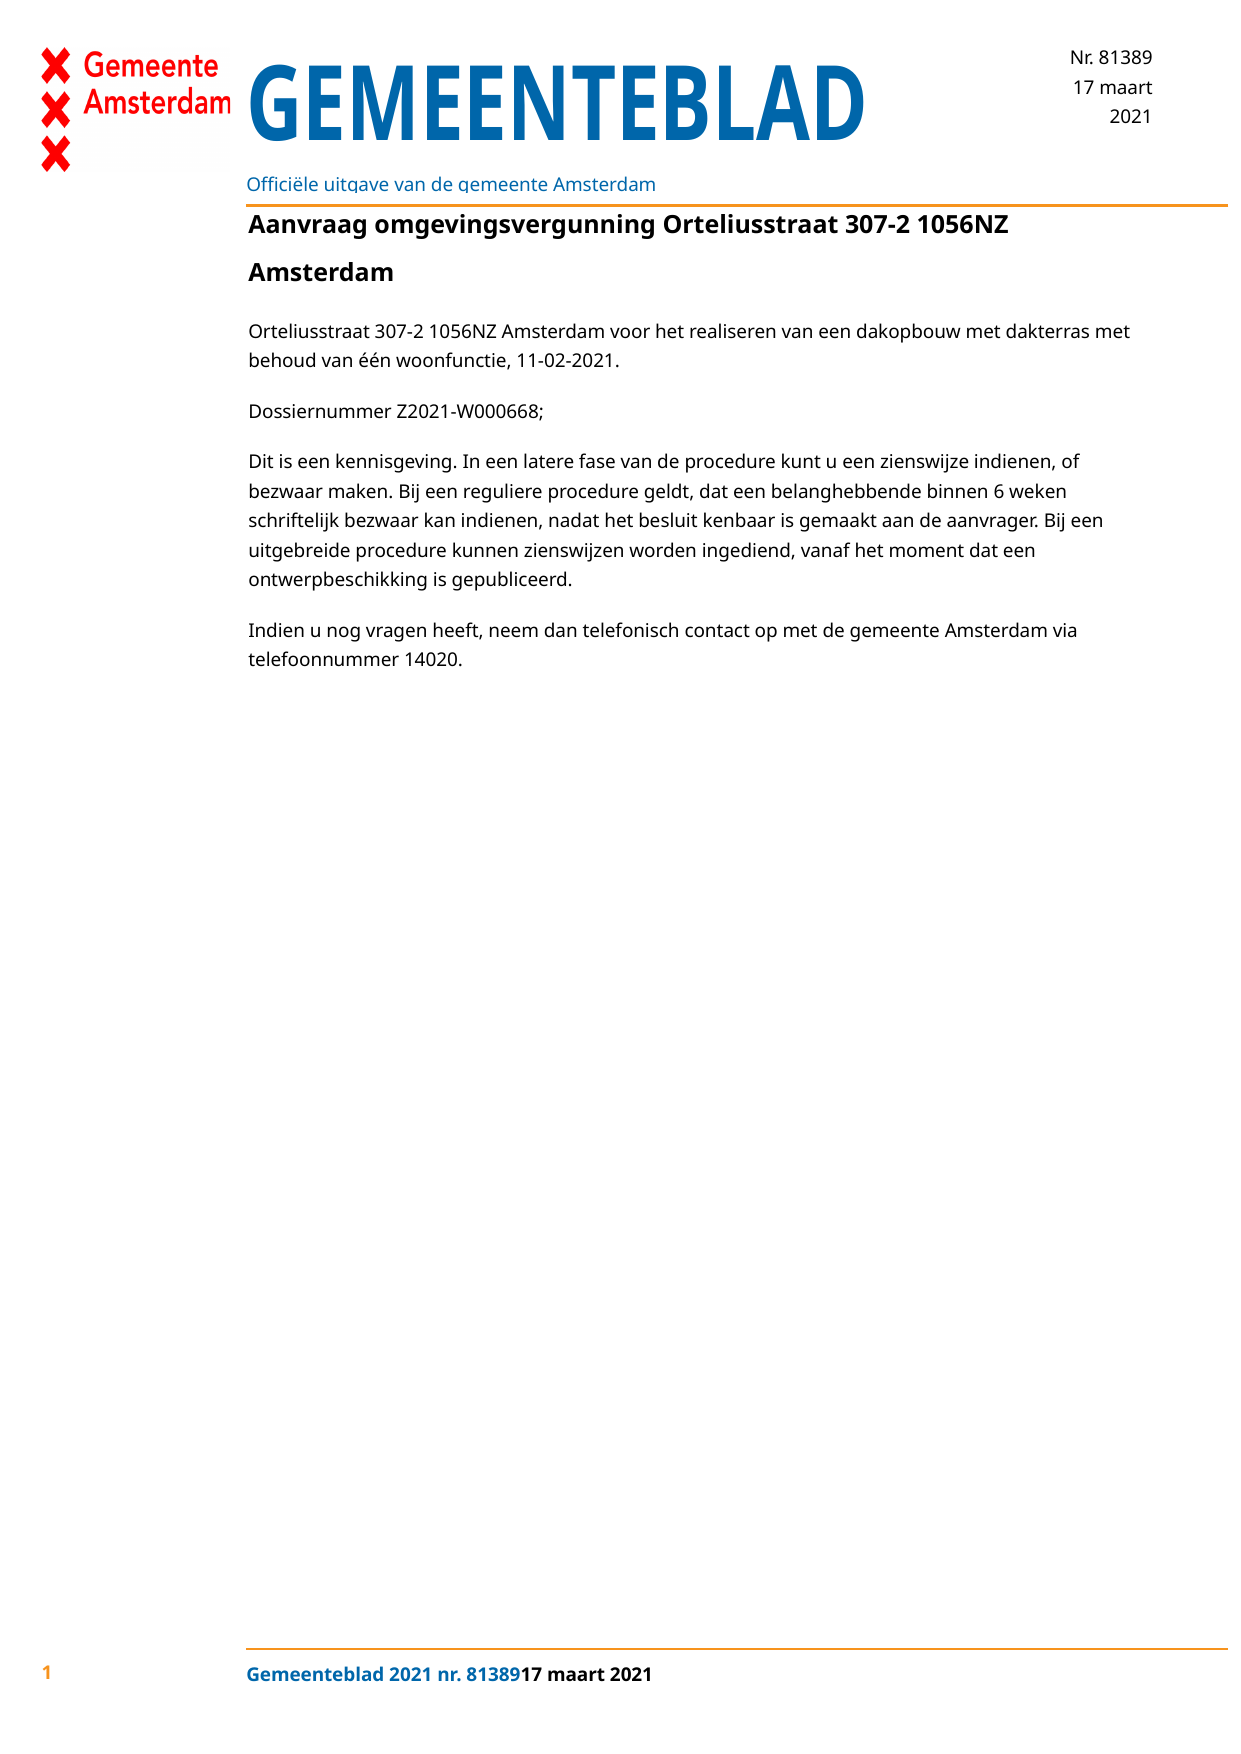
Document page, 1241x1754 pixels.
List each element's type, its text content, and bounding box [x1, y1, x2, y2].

text Indien u nog vragen heeft, neem dan telefonisch contact op met de gemeente Amsterdam via telefoonnummer 14020. [248, 617, 1152, 672]
text Dit is een kennisgeving. In een latere fase van de procedure kunt u een zienswijze indienen, of bezwaar maken. Bij een reguliere procedure geldt, dat een belanghebbende binnen 6 weken schriftelijk bezwaar kan indienen, nadat het besluit kenbaar is gemaakt aan de aanvrager. Bij een uitgebreide procedure kunnen zienswijzen worden ingediend, vanaf het moment dat een ontwerpbeschikking is gepubliceerd. [248, 448, 1152, 592]
text Aanvraag omgevingsvergunning Orteliusstraat 307-2 1056NZ Amsterdam [248, 207, 1152, 288]
text Orteliusstraat 307-2 1056NZ Amsterdam voor het realiseren van een dakopbouw met dakterras met behoud van één woonfunctie, 11-02-2021. [248, 318, 1152, 373]
picture [41, 47, 231, 172]
text Dossiernummer Z2021-W000668; [248, 398, 1152, 424]
